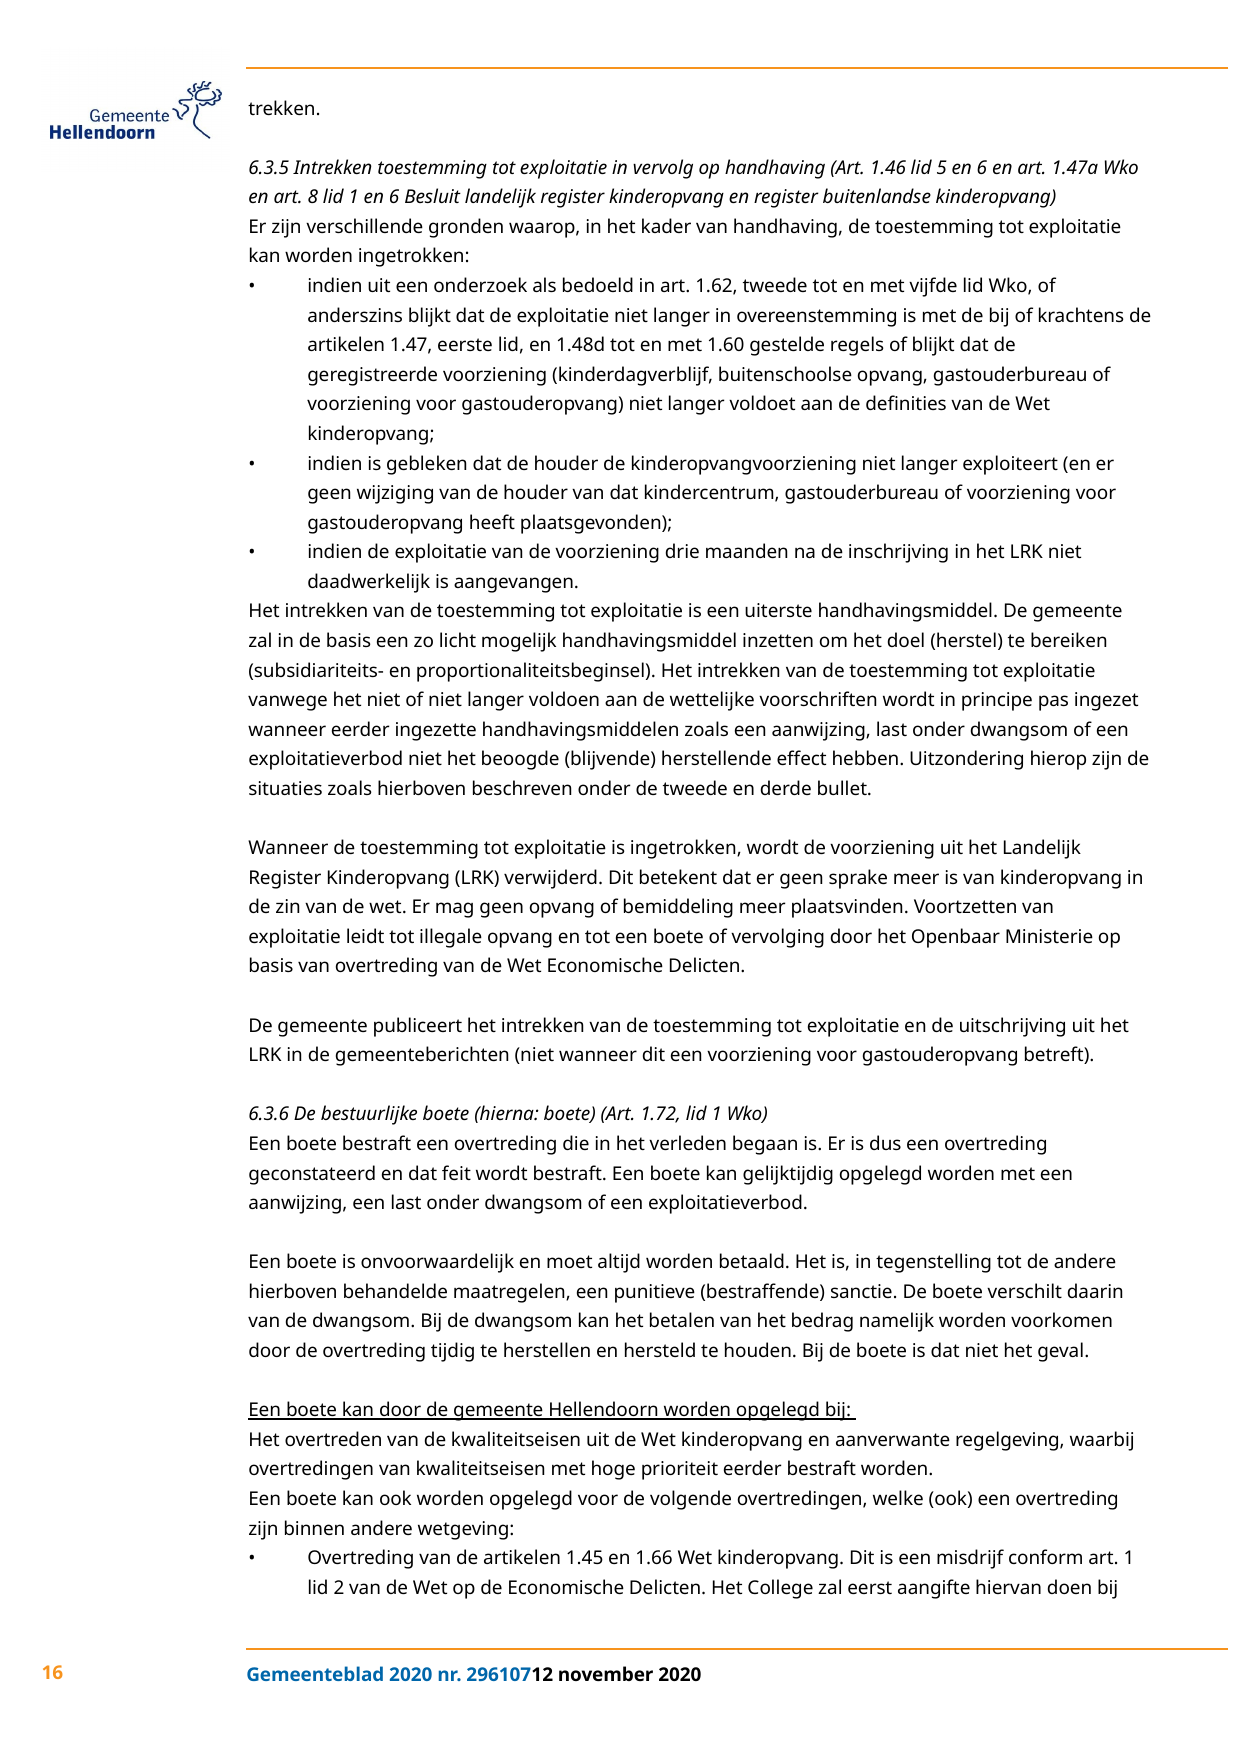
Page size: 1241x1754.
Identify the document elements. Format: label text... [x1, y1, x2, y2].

text Een boete is onvoorwaardelijk en moet altijd worden betaald. Het is, in tegenstelling tot de andere hierboven behandelde maatregelen, een punitieve (bestraffende) sanctie. De boete verschilt daarin van de dwangsom. Bij de dwangsom kan het betalen van het bedrag namelijk worden voorkomen door de overtreding tijdig te herstellen en hersteld te houden. Bij de boete is dat niet het geval. [248, 1248, 1152, 1363]
text Een boete kan door de gemeente Hellendoorn worden opgelegd bij: [248, 1396, 1152, 1422]
list Overtreding van de artikelen 1.45 en 1.66 Wet kinderopvang. Dit is een misdrijf conform art. 1 lid 2 van de Wet op de Economische Delicten. Het College zal eerst aangifte hiervan doen bij [248, 1544, 1152, 1600]
list indien is gebleken dat de houder de kinderopvangvoorziening niet langer exploiteert (en er geen wijziging van de houder van dat kindercentrum, gastouderbureau of voorziening voor gastouderopvang heeft plaatsgevonden); [248, 450, 1152, 535]
text Een boete bestraft een overtreding die in het verleden begaan is. Er is dus een overtreding geconstateerd en dat feit wordt bestraft. Een boete kan gelijktijdig opgelegd worden met een aanwijzing, een last onder dwangsom of een exploitatieverbod. [248, 1130, 1152, 1215]
list indien de exploitatie van de voorziening drie maanden na de inschrijving in het LRK niet daadwerkelijk is aangevangen. [248, 538, 1152, 594]
list indien uit een onderzoek als bedoeld in art. 1.62, tweede tot en met vijfde lid Wko, of anderszins blijkt dat de exploitatie niet langer in overeenstemming is met de bij of krachtens de artikelen 1.47, eerste lid, en 1.48d tot en met 1.60 gestelde regels of blijkt dat de geregistreerde voorziening (kinderdagverblijf, buitenschoolse opvang, gastouderbureau of voorziening voor gastouderopvang) niet langer voldoet aan de definities van de Wet kinderopvang; [248, 272, 1152, 446]
text Het overtreden van de kwaliteitseisen uit de Wet kinderopvang en aanverwante regelgeving, waarbij overtredingen van kwaliteitseisen met hoge prioriteit eerder bestraft worden. [248, 1426, 1152, 1481]
text Een boete kan ook worden opgelegd voor de volgende overtredingen, welke (ook) een overtreding zijn binnen andere wetgeving: [248, 1485, 1152, 1541]
text trekken. [248, 95, 1152, 121]
text Er zijn verschillende gronden waarop, in het kader van handhaving, de toestemming tot exploitatie kan worden ingetrokken: [248, 213, 1152, 268]
text 6.3.6 De bestuurlijke boete (hierna: boete) (Art. 1.72, lid 1 Wko) [248, 1101, 1152, 1126]
text Het intrekken van de toestemming tot exploitatie is een uiterste handhavingsmiddel. De gemeente zal in de basis een zo licht mogelijk handhavingsmiddel inzetten om het doel (herstel) te bereiken (subsidiariteits- en proportionaliteitsbeginsel). Het intrekken van de toestemming tot exploitatie vanwege het niet of niet langer voldoen aan de wettelijke voorschriften wordt in principe pas ingezet wanneer eerder ingezette handhavingsmiddelen zoals een aanwijzing, last onder dwangsom of een exploitatieverbod niet het beoogde (blijvende) herstellende effect hebben. Uitzondering hierop zijn de situaties zoals hierboven beschreven onder de tweede en derde bullet. [248, 598, 1152, 801]
text Wanneer de toestemming tot exploitatie is ingetrokken, wordt de voorziening uit het Landelijk Register Kinderopvang (LRK) verwijderd. Dit betekent dat er geen sprake meer is van kinderopvang in de zin van de wet. Er mag geen opvang of bemiddeling meer plaatsvinden. Voortzetten van exploitatie leidt tot illegale opvang en tot een boete of vervolging door het Openbaar Ministerie op basis van overtreding van de Wet Economische Delicten. [248, 834, 1152, 978]
text 6.3.5 Intrekken toestemming tot exploitatie in vervolg op handhaving (Art. 1.46 lid 5 en 6 en art. 1.47a Wko en art. 8 lid 1 en 6 Besluit landelijk register kinderopvang en register buitenlandse kinderopvang) [248, 154, 1152, 209]
picture [41, 47, 231, 172]
text De gemeente publiceert het intrekken van de toestemming tot exploitatie en de uitschrijving uit het LRK in de gemeenteberichten (niet wanneer dit een voorziening voor gastouderopvang betreft). [248, 1012, 1152, 1067]
